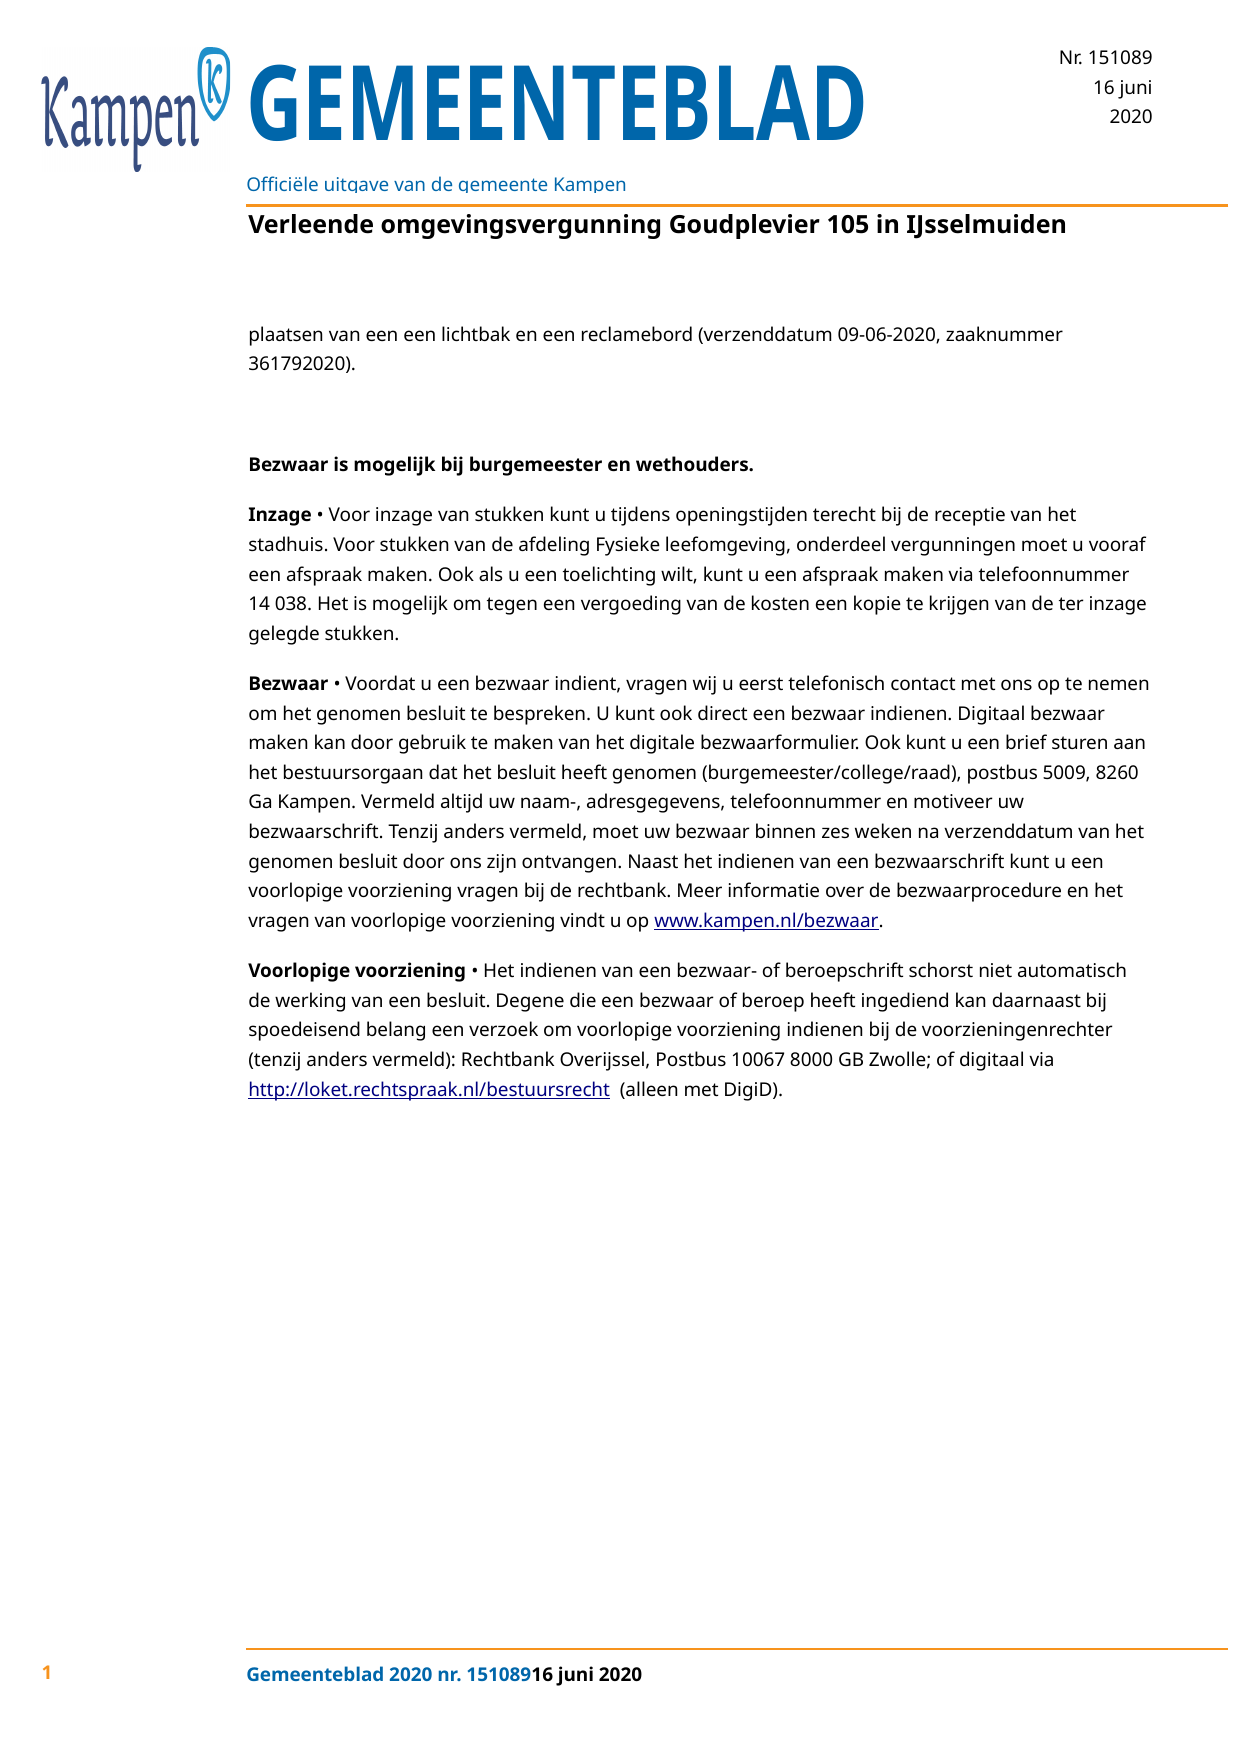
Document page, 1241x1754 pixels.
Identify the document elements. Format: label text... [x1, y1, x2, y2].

text plaatsen van een een lichtbak en een reclamebord (verzenddatum 09-06-2020, zaaknummer 361792020). [248, 321, 1152, 376]
text Inzage • Voor inzage van stukken kunt u tijdens openingstijden terecht bij de receptie van het stadhuis. Voor stukken van de afdeling Fysieke leefomgeving, onderdeel vergunningen moet u vooraf een afspraak maken. Ook als u een toelichting wilt, kunt u een afspraak maken via telefoonnummer 14 038. Het is mogelijk om tegen een vergoeding van de kosten een kopie te krijgen van de ter inzage gelegde stukken. [248, 502, 1152, 646]
text Verleende omgevingsvergunning Goudplevier 105 in IJsselmuiden [248, 207, 1152, 241]
picture [41, 47, 231, 172]
text Voorlopige voorziening • Het indienen van een bezwaar- of beroepschrift schorst niet automatisch de werking van een besluit. Degene die een bezwaar of beroep heeft ingediend kan daarnaast bij spoedeisend belang een verzoek om voorlopige voorziening indienen bij de voorzieningenrechter (tenzij anders vermeld): Rechtbank Overijssel, Postbus 10067 8000 GB Zwolle; of digitaal via http://loket.rechtspraak.nl/bestuursrecht (alleen met DigiD). [248, 957, 1152, 1101]
text Bezwaar is mogelijk bij burgemeester en wethouders. [248, 451, 1152, 477]
text Bezwaar • Voordat u een bezwaar indient, vragen wij u eerst telefonisch contact met ons op te nemen om het genomen besluit te bespreken. U kunt ook direct een bezwaar indienen. Digitaal bezwaar maken kan door gebruik te maken van het digitale bezwaarformulier. Ook kunt u een brief sturen aan het bestuursorgaan dat het besluit heeft genomen (burgemeester/college/raad), postbus 5009, 8260 Ga Kampen. Vermeld altijd uw naam-, adresgegevens, telefoonnummer en motiveer uw bezwaarschrift. Tenzij anders vermeld, moet uw bezwaar binnen zes weken na verzenddatum van het genomen besluit door ons zijn ontvangen. Naast het indienen van een bezwaarschrift kunt u een voorlopige voorziening vragen bij de rechtbank. Meer informatie over de bezwaarprocedure en het vragen van voorlopige voorziening vindt u op www.kampen.nl/bezwaar. [248, 670, 1152, 933]
